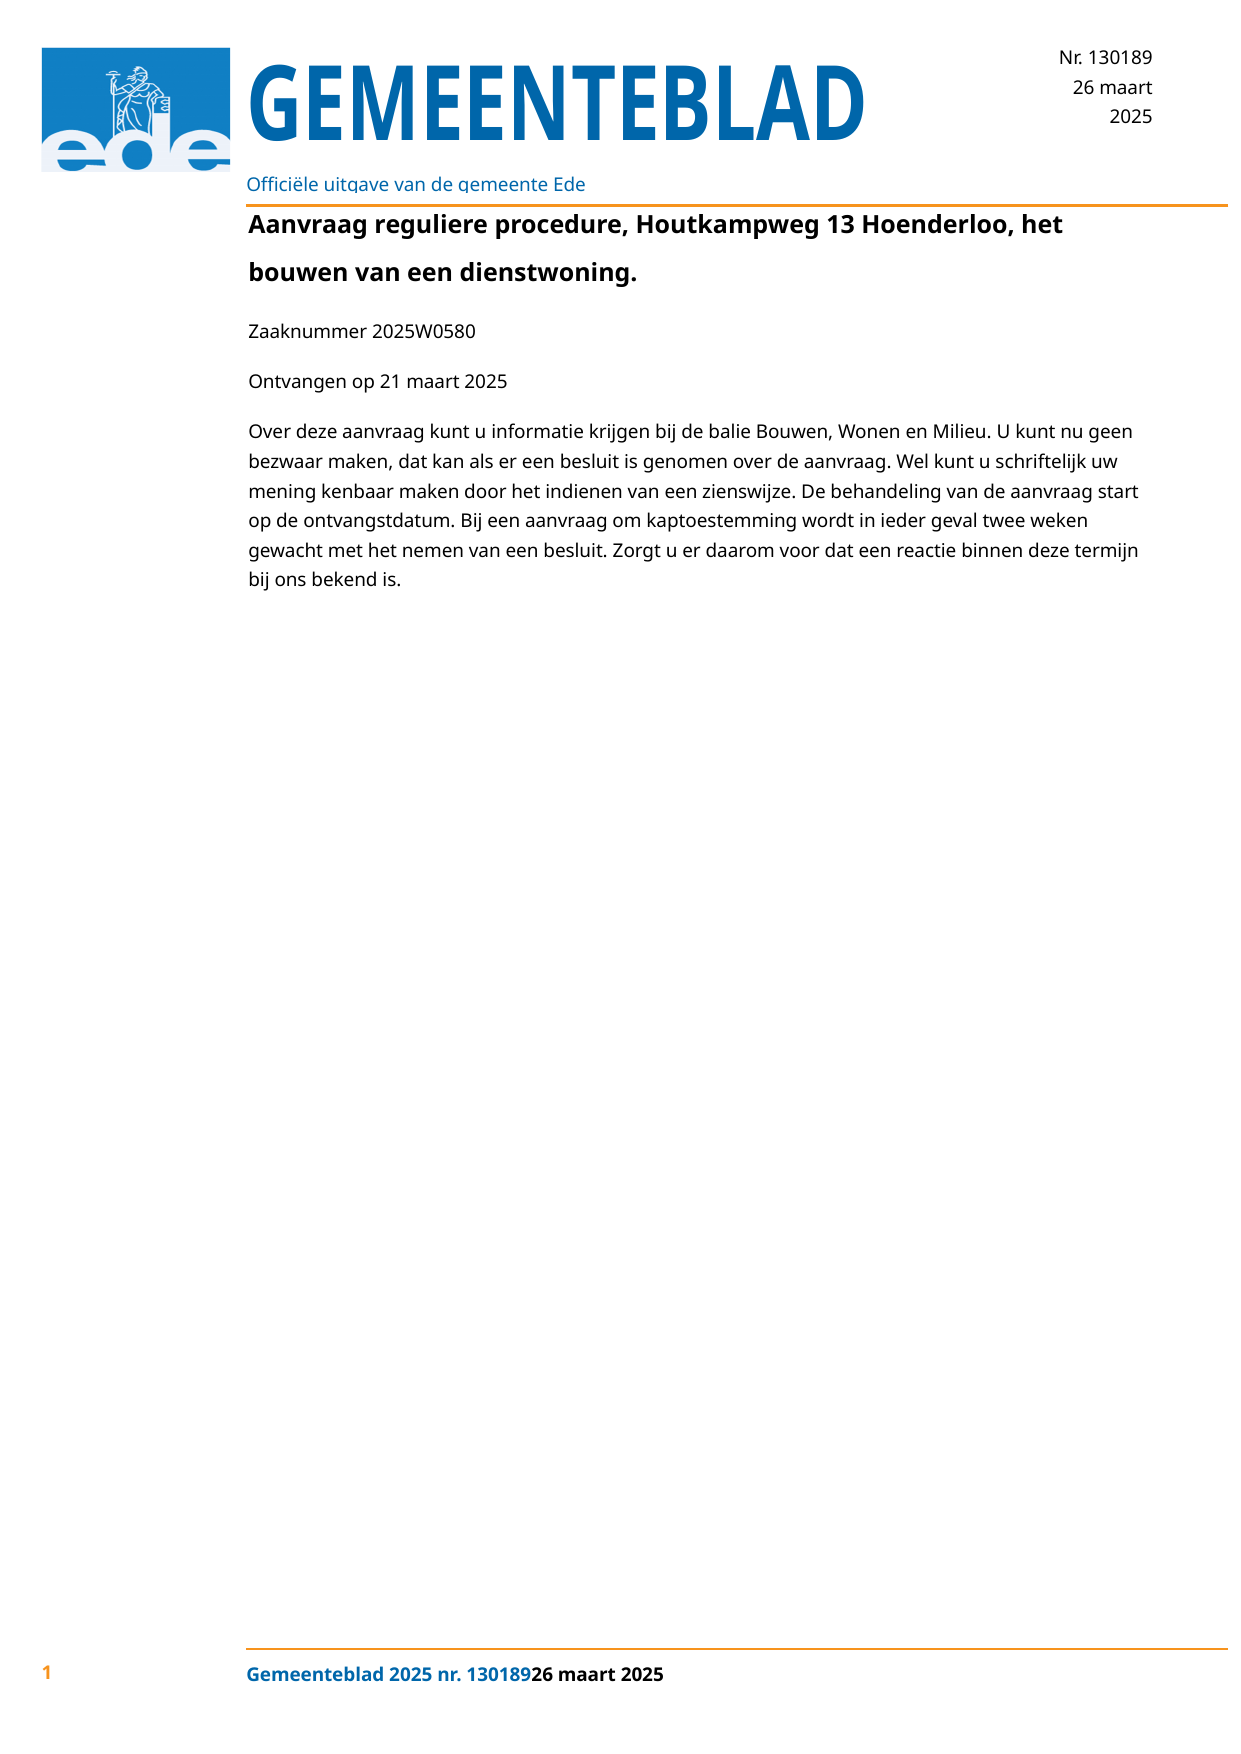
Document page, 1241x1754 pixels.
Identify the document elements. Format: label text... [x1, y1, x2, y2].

text Zaaknummer 2025W0580 [248, 318, 1152, 344]
text Aanvraag reguliere procedure, Houtkampweg 13 Hoenderloo, het bouwen van een dienstwoning. [248, 207, 1152, 288]
text Over deze aanvraag kunt u informatie krijgen bij de balie Bouwen, Wonen en Milieu. U kunt nu geen bezwaar maken, dat kan als er een besluit is genomen over de aanvraag. Wel kunt u schriftelijk uw mening kenbaar maken door het indienen van een zienswijze. De behandeling van de aanvraag start op de ontvangstdatum. Bij een aanvraag om kaptoestemming wordt in ieder geval twee weken gewacht met het nemen van een besluit. Zorgt u er daarom voor dat een reactie binnen deze termijn bij ons bekend is. [248, 419, 1152, 592]
picture [41, 47, 231, 172]
text Ontvangen op 21 maart 2025 [248, 368, 1152, 394]
